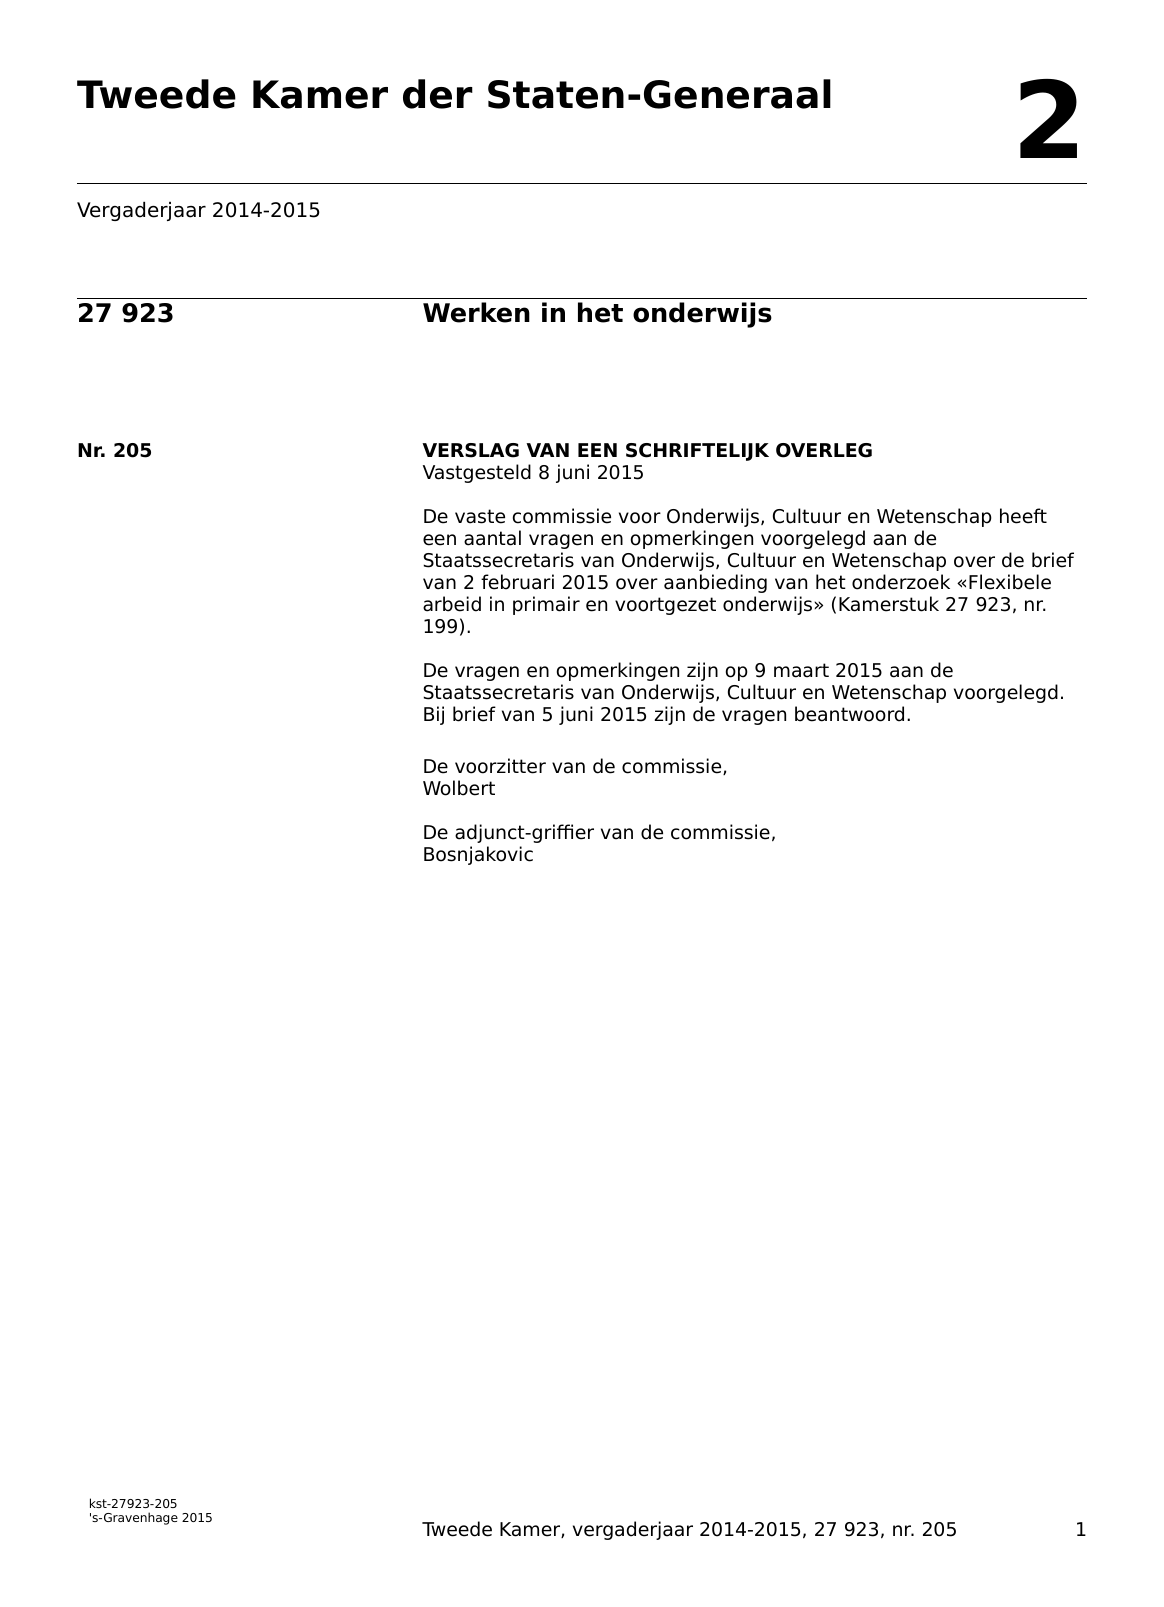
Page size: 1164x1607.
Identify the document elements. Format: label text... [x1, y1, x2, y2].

subtitle Nr. 205 VERSLAG VAN EEN SCHRIFTELIJK OVERLEG [77, 440, 1087, 462]
text kst-27923-205 [88, 1497, 323, 1511]
table_header 2 [886, 59, 1087, 183]
text De vragen en opmerkingen zijn op 9 maart 2015 aan de Staatssecretaris van Onderwijs, Cultuur en Wetenschap voorgelegd. Bij brief van 5 juni 2015 zijn de vragen beantwoord. [422, 660, 1087, 726]
subtitle 27 923 Werken in het onderwijs [77, 299, 1087, 329]
table_cell Vergaderjaar 2014-2015 [77, 184, 1087, 298]
text De voorzitter van de commissie, Wolbert [422, 756, 1087, 800]
text Vastgesteld 8 juni 2015 [422, 462, 1087, 484]
text De adjunct-griffier van de commissie, Bosnjakovic [422, 822, 1087, 866]
text 's-Gravenhage 2015 [88, 1511, 323, 1525]
text De vaste commissie voor Onderwijs, Cultuur en Wetenschap heeft een aantal vragen en opmerkingen voorgelegd aan de Staatssecretaris van Onderwijs, Cultuur en Wetenschap over de brief van 2 februari 2015 over aanbieding van het onderzoek «Flexibele arbeid in primair en voortgezet onderwijs» (Kamerstuk 27 923, nr. 199). [422, 506, 1087, 638]
table_header Tweede Kamer der Staten-Generaal [77, 59, 886, 183]
